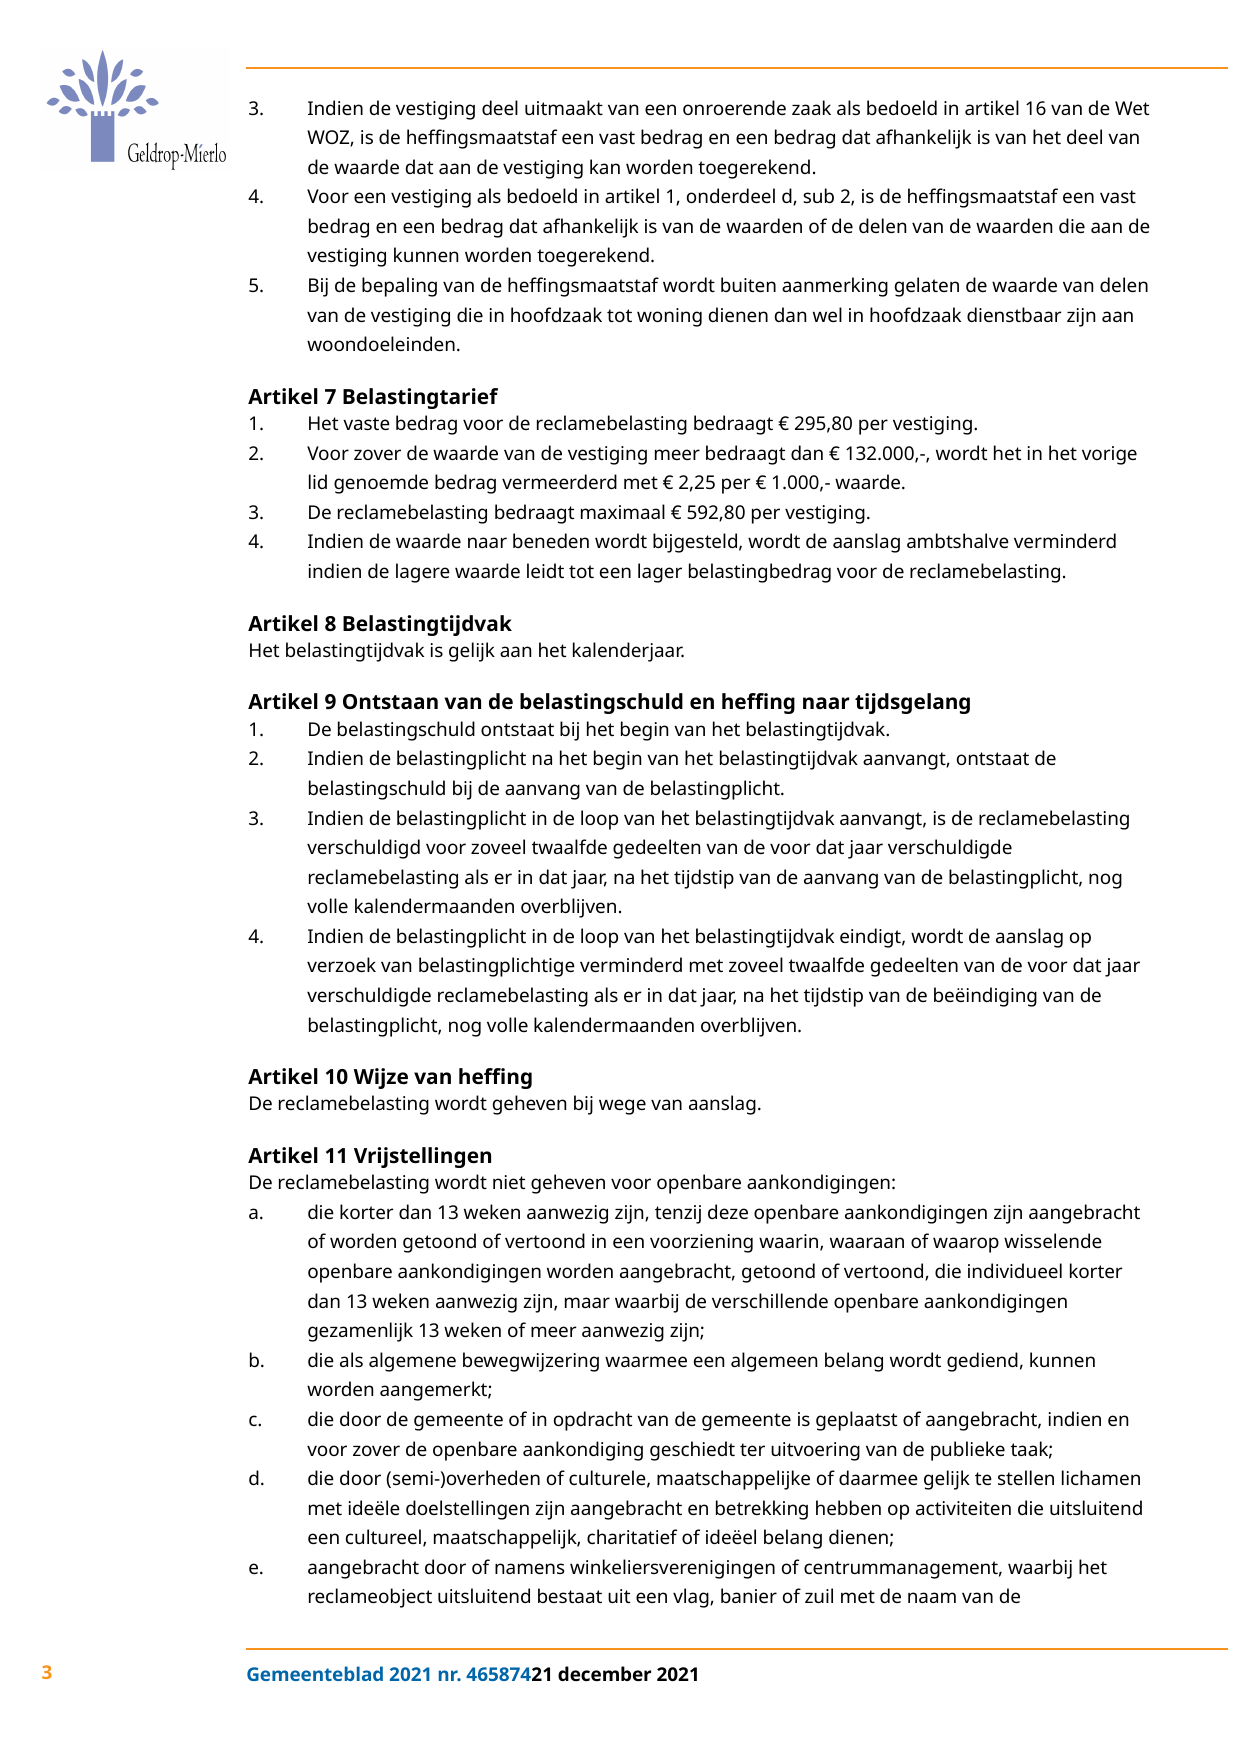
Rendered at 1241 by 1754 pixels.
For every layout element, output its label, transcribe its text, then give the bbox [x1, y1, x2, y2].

list aangebracht door of namens winkeliersverenigingen of centrummanagement, waarbij het reclameobject uitsluitend bestaat uit een vlag, banier of zuil met de naam van de [248, 1554, 1152, 1609]
list Indien de belastingplicht in de loop van het belastingtijdvak eindigt, wordt de aanslag op verzoek van belastingplichtige verminderd met zoveel twaalfde gedeelten van de voor dat jaar verschuldigde reclamebelasting als er in dat jaar, na het tijdstip van de beëindiging van de belastingplicht, nog volle kalendermaanden overblijven. [248, 923, 1152, 1037]
text Artikel 7 Belastingtarief [248, 382, 1152, 410]
list Indien de belastingplicht in de loop van het belastingtijdvak aanvangt, is de reclamebelasting verschuldigd voor zoveel twaalfde gedeelten van de voor dat jaar verschuldigde reclamebelasting als er in dat jaar, na het tijdstip van de aanvang van de belastingplicht, nog volle kalendermaanden overblijven. [248, 805, 1152, 919]
list die door (semi-)overheden of culturele, maatschappelijke of daarmee gelijk te stellen lichamen met ideële doelstellingen zijn aangebracht en betrekking hebben op activiteiten die uitsluitend een cultureel, maatschappelijk, charitatief of ideëel belang dienen; [248, 1465, 1152, 1550]
list die als algemene bewegwijzering waarmee een algemeen belang wordt gediend, kunnen worden aangemerkt; [248, 1347, 1152, 1402]
list De belastingschuld ontstaat bij het begin van het belastingtijdvak. [248, 716, 1152, 742]
text Artikel 8 Belastingtijdvak [248, 609, 1152, 637]
list die korter dan 13 weken aanwezig zijn, tenzij deze openbare aankondigingen zijn aangebracht of worden getoond of vertoond in een voorziening waarin, waaraan of waarop wisselende openbare aankondigingen worden aangebracht, getoond of vertoond, die individueel korter dan 13 weken aanwezig zijn, maar waarbij de verschillende openbare aankondigingen gezamenlijk 13 weken of meer aanwezig zijn; [248, 1199, 1152, 1343]
text Artikel 11 Vrijstellingen [248, 1141, 1152, 1169]
text Het belastingtijdvak is gelijk aan het kalenderjaar. [248, 637, 1152, 663]
text Artikel 9 Ontstaan van de belastingschuld en heffing naar tijdsgelang [248, 687, 1152, 716]
list De reclamebelasting bedraagt maximaal € 592,80 per vestiging. [248, 499, 1152, 525]
list Voor een vestiging als bedoeld in artikel 1, onderdeel d, sub 2, is de heffingsmaatstaf een vast bedrag en een bedrag dat afhankelijk is van de waarden of de delen van de waarden die aan de vestiging kunnen worden toegerekend. [248, 183, 1152, 268]
list Indien de vestiging deel uitmaakt van een onroerende zaak als bedoeld in artikel 16 van de Wet WOZ, is de heffingsmaatstaf een vast bedrag en een bedrag dat afhankelijk is van het deel van de waarde dat aan de vestiging kan worden toegerekend. [248, 95, 1152, 180]
text De reclamebelasting wordt geheven bij wege van aanslag. [248, 1091, 1152, 1116]
list Voor zover de waarde van de vestiging meer bedraagt dan € 132.000,-, wordt het in het vorige lid genoemde bedrag vermeerderd met € 2,25 per € 1.000,- waarde. [248, 440, 1152, 495]
list Het vaste bedrag voor de reclamebelasting bedraagt € 295,80 per vestiging. [248, 410, 1152, 436]
picture [41, 47, 231, 172]
text Artikel 10 Wijze van heffing [248, 1062, 1152, 1091]
list Indien de belastingplicht na het begin van het belastingtijdvak aanvangt, ontstaat de belastingschuld bij de aanvang van de belastingplicht. [248, 746, 1152, 801]
list die door de gemeente of in opdracht van de gemeente is geplaatst of aangebracht, indien en voor zover de openbare aankondiging geschiedt ter uitvoering van de publieke taak; [248, 1406, 1152, 1461]
list Indien de waarde naar beneden wordt bijgesteld, wordt de aanslag ambtshalve verminderd indien de lagere waarde leidt tot een lager belastingbedrag voor de reclamebelasting. [248, 529, 1152, 584]
text De reclamebelasting wordt niet geheven voor openbare aankondigingen: [248, 1169, 1152, 1195]
list Bij de bepaling van de heffingsmaatstaf wordt buiten aanmerking gelaten de waarde van delen van de vestiging die in hoofdzaak tot woning dienen dan wel in hoofdzaak dienstbaar zijn aan woondoeleinden. [248, 272, 1152, 357]
